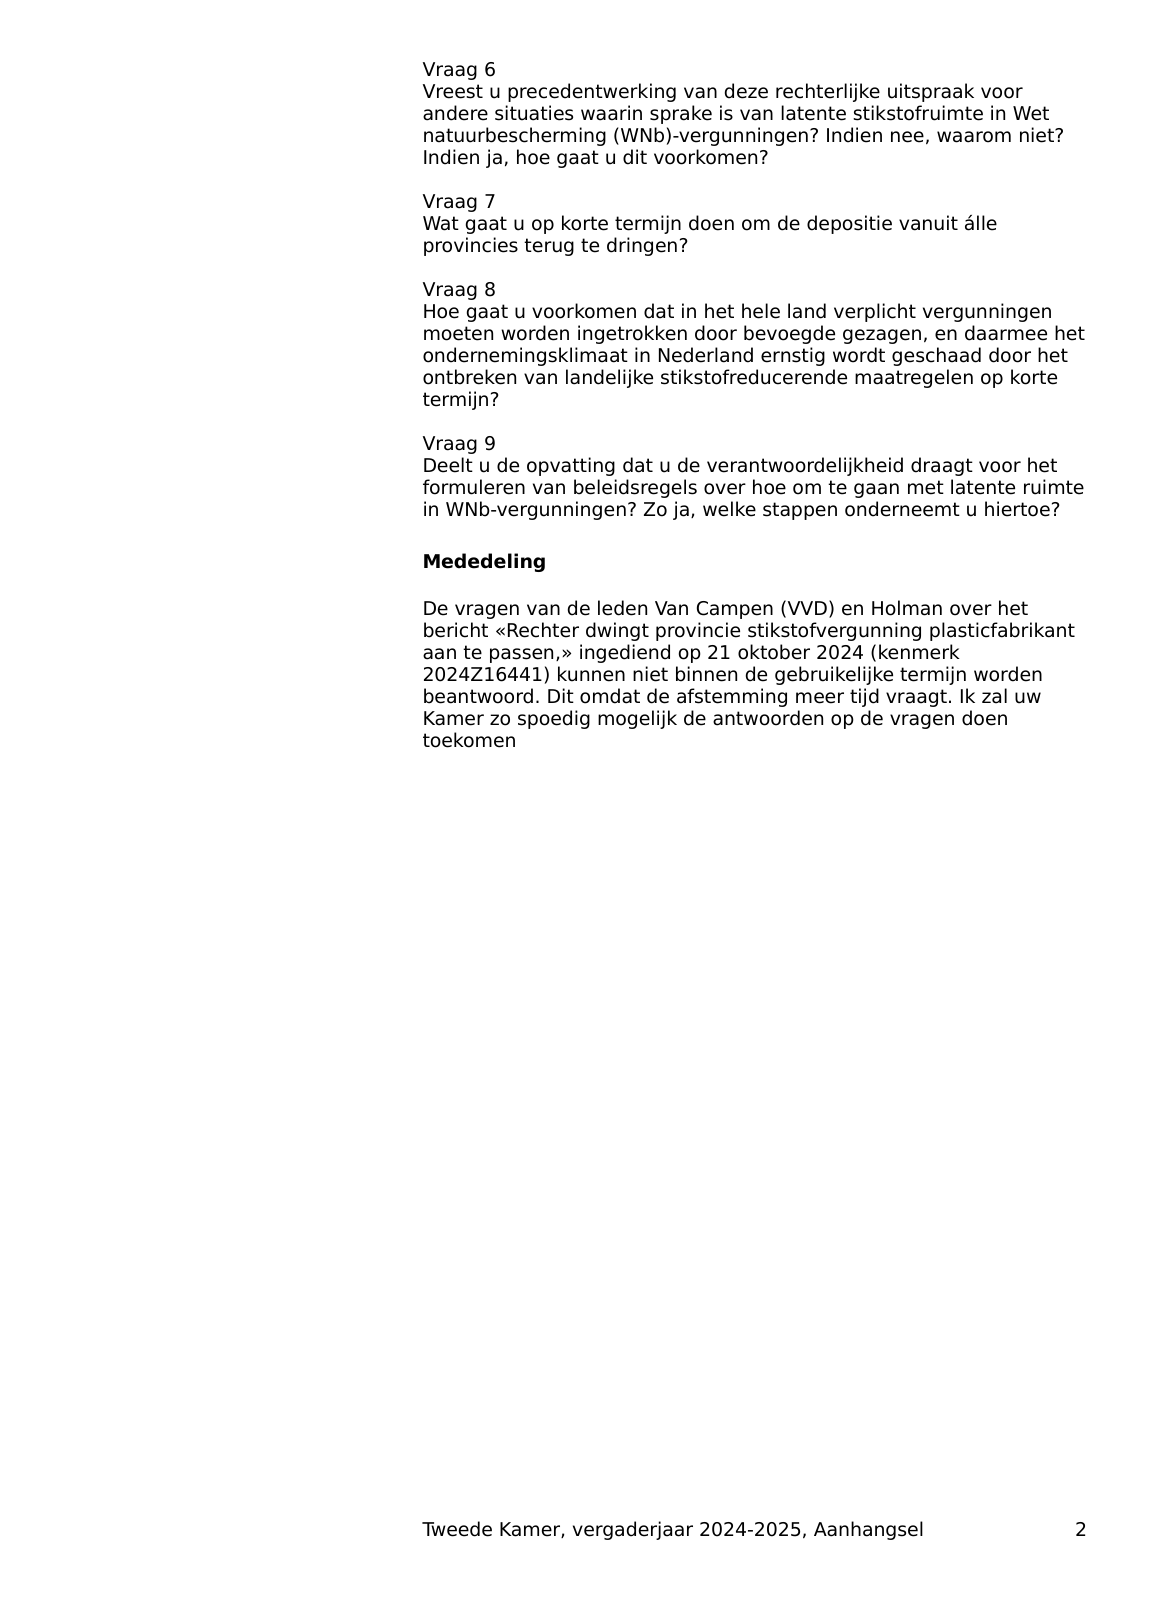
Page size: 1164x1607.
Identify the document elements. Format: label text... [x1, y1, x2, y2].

text Vraag 7 [422, 191, 1087, 213]
text Deelt u de opvatting dat u de verantwoordelijkheid draagt voor het formuleren van beleidsregels over hoe om te gaan met latente ruimte in WNb-vergunningen? Zo ja, welke stappen onderneemt u hiertoe? [422, 455, 1087, 521]
text Vraag 9 [422, 433, 1087, 455]
text Vraag 6 [422, 59, 1087, 81]
subtitle Mededeling [422, 551, 1087, 573]
text Wat gaat u op korte termijn doen om de depositie vanuit álle provincies terug te dringen? [422, 213, 1087, 257]
text Hoe gaat u voorkomen dat in het hele land verplicht vergunningen moeten worden ingetrokken door bevoegde gezagen, en daarmee het ondernemingsklimaat in Nederland ernstig wordt geschaad door het ontbreken van landelijke stikstofreducerende maatregelen op korte termijn? [422, 301, 1087, 411]
text Vraag 8 [422, 279, 1087, 301]
text De vragen van de leden Van Campen (VVD) en Holman over het bericht «Rechter dwingt provincie stikstofvergunning plasticfabrikant aan te passen,» ingediend op 21 oktober 2024 (kenmerk 2024Z16441) kunnen niet binnen de gebruikelijke termijn worden beantwoord. Dit omdat de afstemming meer tijd vraagt. Ik zal uw Kamer zo spoedig mogelijk de antwoorden op de vragen doen toekomen [422, 598, 1087, 752]
text Vreest u precedentwerking van deze rechterlijke uitspraak voor andere situaties waarin sprake is van latente stikstofruimte in Wet natuurbescherming (WNb)-vergunningen? Indien nee, waarom niet? Indien ja, hoe gaat u dit voorkomen? [422, 81, 1087, 169]
